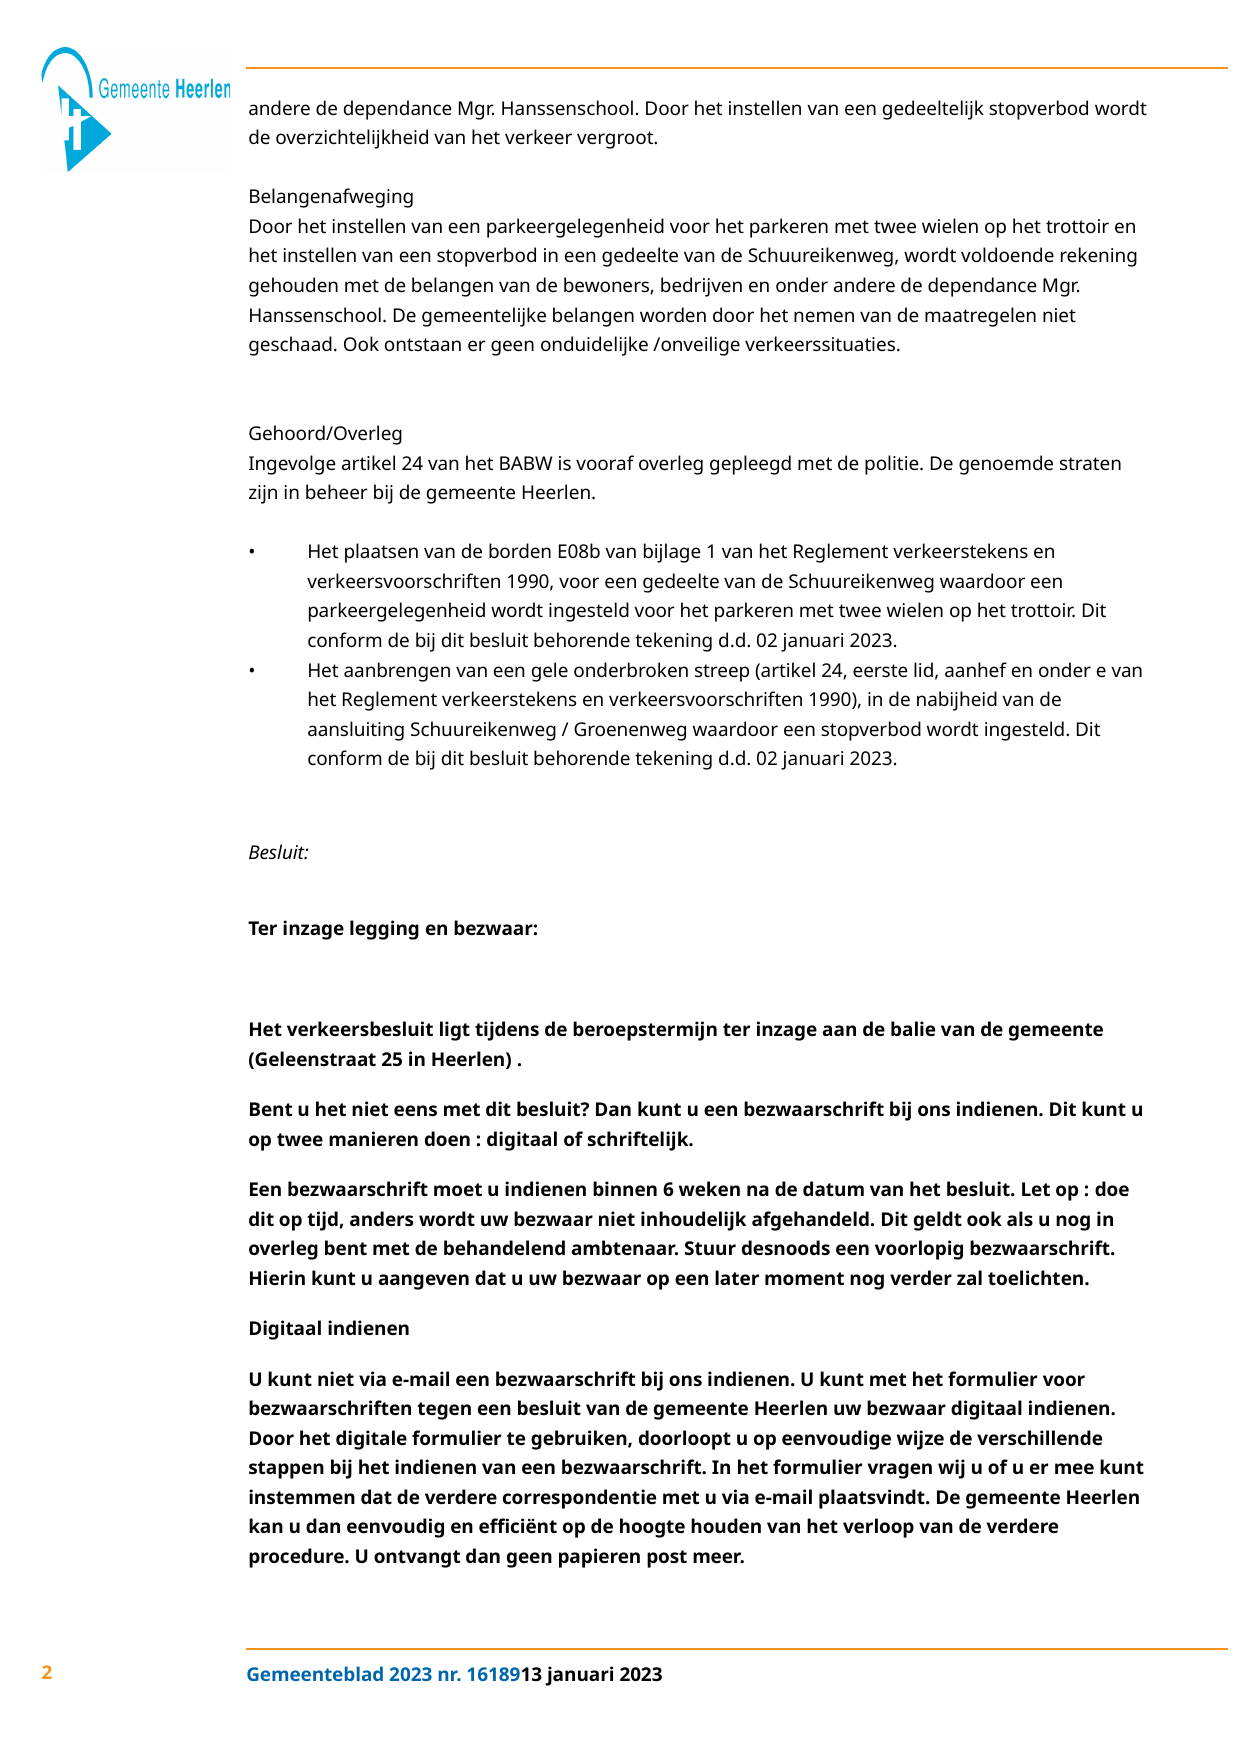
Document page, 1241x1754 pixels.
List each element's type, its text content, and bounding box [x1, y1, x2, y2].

text Bent u het niet eens met dit besluit? Dan kunt u een bezwaarschrift bij ons indienen. Dit kunt u op twee manieren doen : digitaal of schriftelijk. [248, 1096, 1152, 1151]
picture [41, 47, 59, 70]
text Gehoord/Overleg [248, 420, 1152, 446]
text Belangenafweging [248, 183, 1152, 209]
text Een bezwaarschrift moet u indienen binnen 6 weken na de datum van het besluit. Let op : doe dit op tijd, anders wordt uw bezwaar niet inhoudelijk afgehandeld. Dit geldt ook als u nog in overleg bent met de behandelend ambtenaar. Stuur desnoods een voorlopig bezwaarschrift. Hierin kunt u aangeven dat u uw bezwaar op een later moment nog verder zal toelichten. [248, 1176, 1152, 1291]
text Ter inzage legging en bezwaar: [248, 915, 1152, 941]
text Besluit: [248, 839, 1152, 865]
text Door het instellen van een parkeergelegenheid voor het parkeren met twee wielen op het trottoir en het instellen van een stopverbod in een gedeelte van de Schuureikenweg, wordt voldoende rekening gehouden met de belangen van de bewoners, bedrijven en onder andere de dependance Mgr. Hanssenschool. De gemeentelijke belangen worden door het nemen van de maatregelen niet geschaad. Ook ontstaan er geen onduidelijke /onveilige verkeerssituaties. [248, 213, 1152, 357]
text Ingevolge artikel 24 van het BABW is vooraf overleg gepleegd met de politie. De genoemde straten zijn in beheer bij de gemeente Heerlen. [248, 450, 1152, 505]
text U kunt niet via e-mail een bezwaarschrift bij ons indienen. U kunt met het formulier voor bezwaarschriften tegen een besluit van de gemeente Heerlen uw bezwaar digitaal indienen. Door het digitale formulier te gebruiken, doorloopt u op eenvoudige wijze de verschillende stappen bij het indienen van een bezwaarschrift. In het formulier vragen wij u of u er mee kunt instemmen dat de verdere correspondentie met u via e-mail plaatsvindt. De gemeente Heerlen kan u dan eenvoudig en efficiënt op de hoogte houden van het verloop van de verdere procedure. U ontvangt dan geen papieren post meer. [248, 1366, 1152, 1569]
text Digitaal indienen [248, 1315, 1152, 1341]
list Het plaatsen van de borden E08b van bijlage 1 van het Reglement verkeerstekens en verkeersvoorschriften 1990, voor een gedeelte van de Schuureikenweg waardoor een parkeergelegenheid wordt ingesteld voor het parkeren met twee wielen op het trottoir. Dit conform de bij dit besluit behorende tekening d.d. 02 januari 2023. [248, 538, 1152, 653]
text Het verkeersbesluit ligt tijdens de beroepstermijn ter inzage aan de balie van de gemeente (Geleenstraat 25 in Heerlen) . [248, 1016, 1152, 1071]
list Het aanbrengen van een gele onderbroken streep (artikel 24, eerste lid, aanhef en onder e van het Reglement verkeerstekens en verkeersvoorschriften 1990), in de nabijheid van de aansluiting Schuureikenweg / Groenenweg waardoor een stopverbod wordt ingesteld. Dit conform de bij dit besluit behorende tekening d.d. 02 januari 2023. [248, 657, 1152, 771]
picture [41, 47, 231, 172]
text andere de dependance Mgr. Hanssenschool. Door het instellen van een gedeeltelijk stopverbod wordt de overzichtelijkheid van het verkeer vergroot. [248, 95, 1152, 150]
